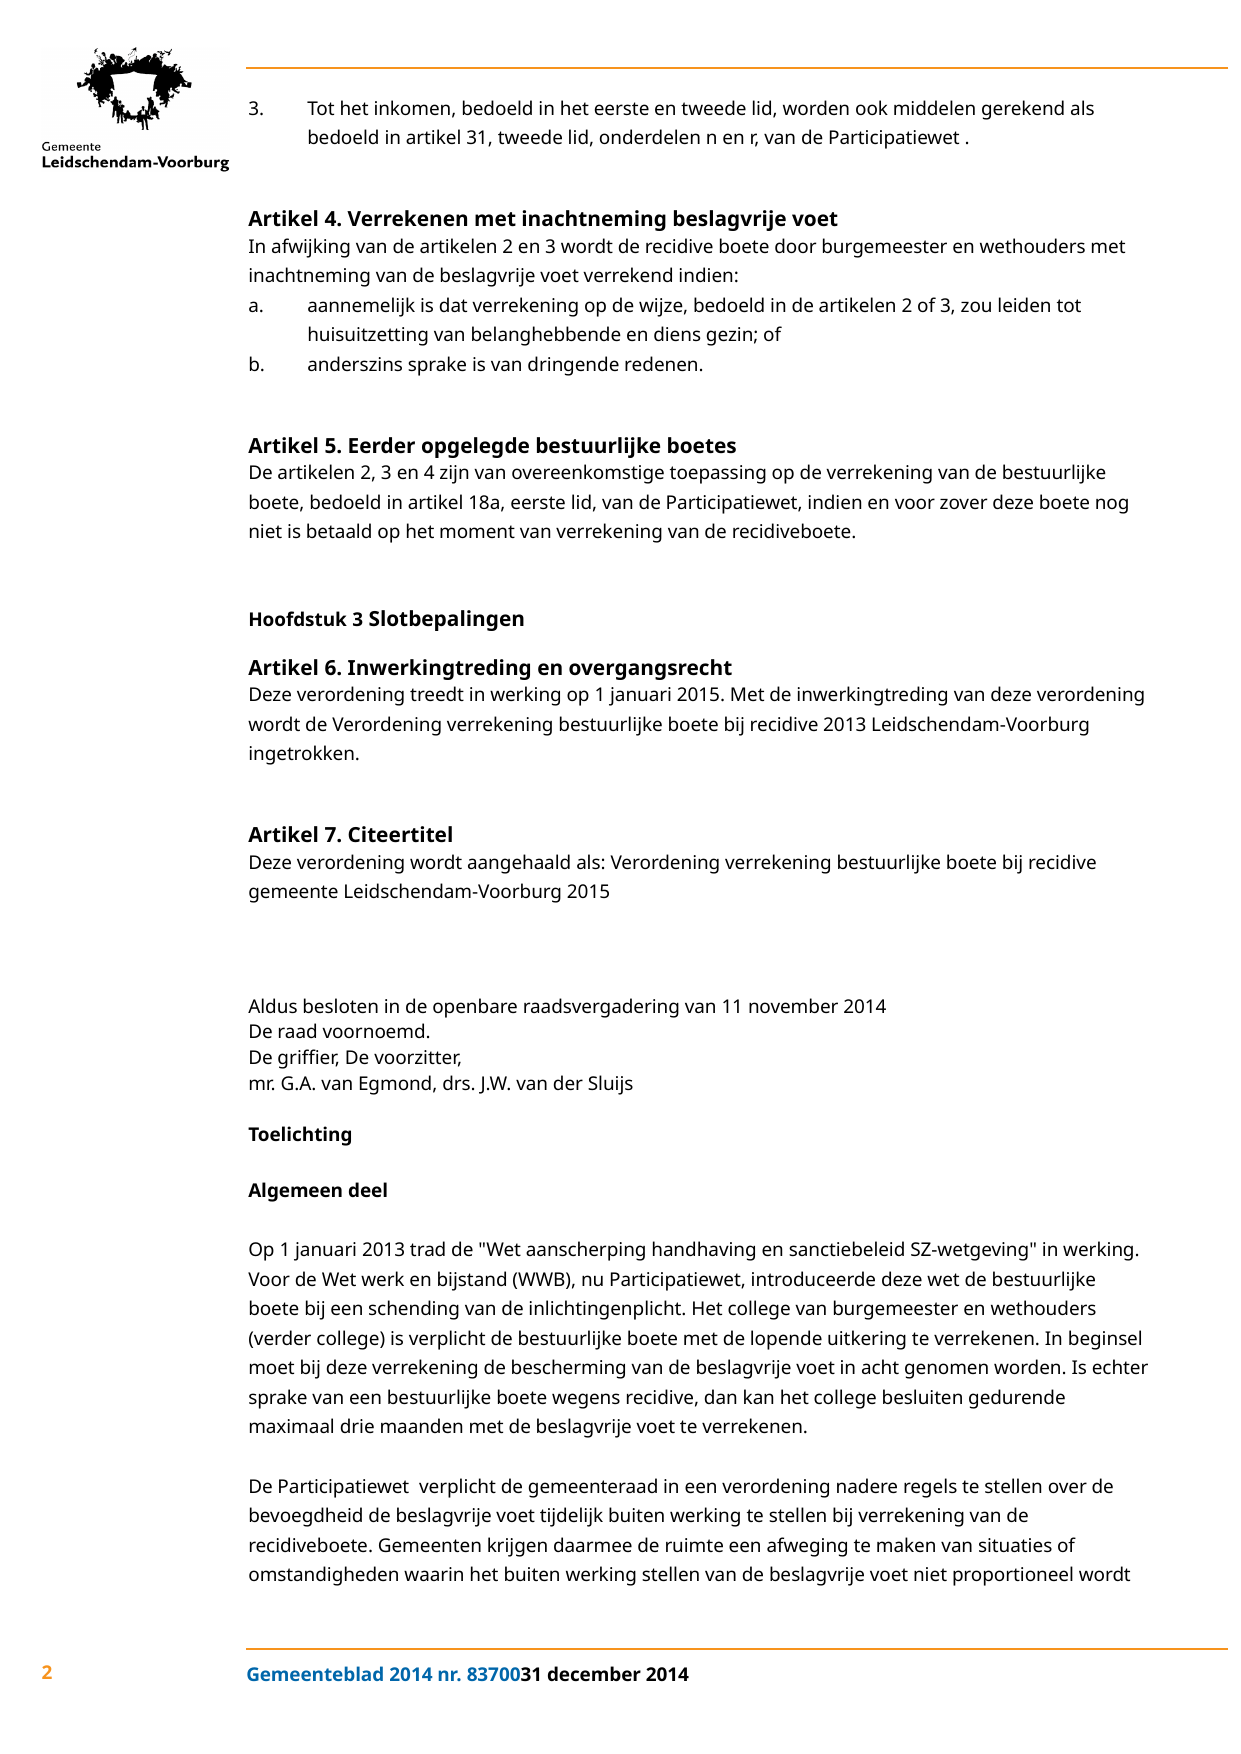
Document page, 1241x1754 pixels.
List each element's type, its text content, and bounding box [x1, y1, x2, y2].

text De artikelen 2, 3 en 4 zijn van overeenkomstige toepassing op de verrekening van de bestuurlijke boete, bedoeld in artikel 18a, eerste lid, van de Participatiewet, indien en voor zover deze boete nog niet is betaald op het moment van verrekening van de recidiveboete. [248, 459, 1152, 544]
text mr. G.A. van Egmond, drs. J.W. van der Sluijs [248, 1070, 1152, 1096]
list aannemelijk is dat verrekening op de wijze, bedoeld in de artikelen 2 of 3, zou leiden tot huisuitzetting van belanghebbende en diens gezin; of [248, 292, 1152, 347]
text Op 1 januari 2013 trad de "Wet aanscherping handhaving en sanctiebeleid SZ-wetgeving" in werking. Voor de Wet werk en bijstand (WWB), nu Participatiewet, introduceerde deze wet de bestuurlijke boete bij een schending van de inlichtingenplicht. Het college van burgemeester en wethouders (verder college) is verplicht de bestuurlijke boete met de lopende uitkering te verrekenen. In beginsel moet bij deze verrekening de bescherming van de beslagvrije voet in acht genomen worden. Is echter sprake van een bestuurlijke boete wegens recidive, dan kan het college besluiten gedurende maximaal drie maanden met de beslagvrije voet te verrekenen. [248, 1236, 1152, 1439]
text Artikel 7. Citeertitel [248, 821, 1152, 849]
text Artikel 5. Eerder opgelegde bestuurlijke boetes [248, 431, 1152, 459]
text De raad voornoemd. [248, 1019, 1152, 1044]
text Aldus besloten in de openbare raadsvergadering van 11 november 2014 [248, 993, 1152, 1019]
text Toelichting [248, 1122, 1152, 1147]
text Artikel 6. Inwerkingtreding en overgangsrecht [248, 653, 1152, 681]
text Deze verordening wordt aangehaald als: Verordening verrekening bestuurlijke boete bij recidive gemeente Leidschendam-Voorburg 2015 [248, 849, 1152, 904]
text Algemeen deel [248, 1177, 1152, 1203]
list Tot het inkomen, bedoeld in het eerste en tweede lid, worden ook middelen gerekend als bedoeld in artikel 31, tweede lid, onderdelen n en r, van de Participatiewet . [248, 95, 1152, 150]
text De Participatiewet verplicht de gemeenteraad in een verordening nadere regels te stellen over de bevoegdheid de beslagvrije voet tijdelijk buiten werking te stellen bij verrekening van de recidiveboete. Gemeenten krijgen daarmee de ruimte een afweging te maken van situaties of omstandigheden waarin het buiten werking stellen van de beslagvrije voet niet proportioneel wordt [248, 1473, 1152, 1587]
text Deze verordening treedt in werking op 1 januari 2015. Met de inwerkingtreding van deze verordening wordt de Verordening verrekening bestuurlijke boete bij recidive 2013 Leidschendam-Voorburg ingetrokken. [248, 681, 1152, 766]
text In afwijking van de artikelen 2 en 3 wordt de recidive boete door burgemeester en wethouders met inachtneming van de beslagvrije voet verrekend indien: [248, 233, 1152, 288]
text De griffier, De voorzitter, [248, 1044, 1152, 1070]
list anderszins sprake is van dringende redenen. [248, 351, 1152, 377]
picture [41, 47, 231, 172]
text Artikel 4. Verrekenen met inachtneming beslagvrije voet [248, 204, 1152, 233]
text Hoofdstuk 3 Slotbepalingen [248, 604, 1152, 632]
